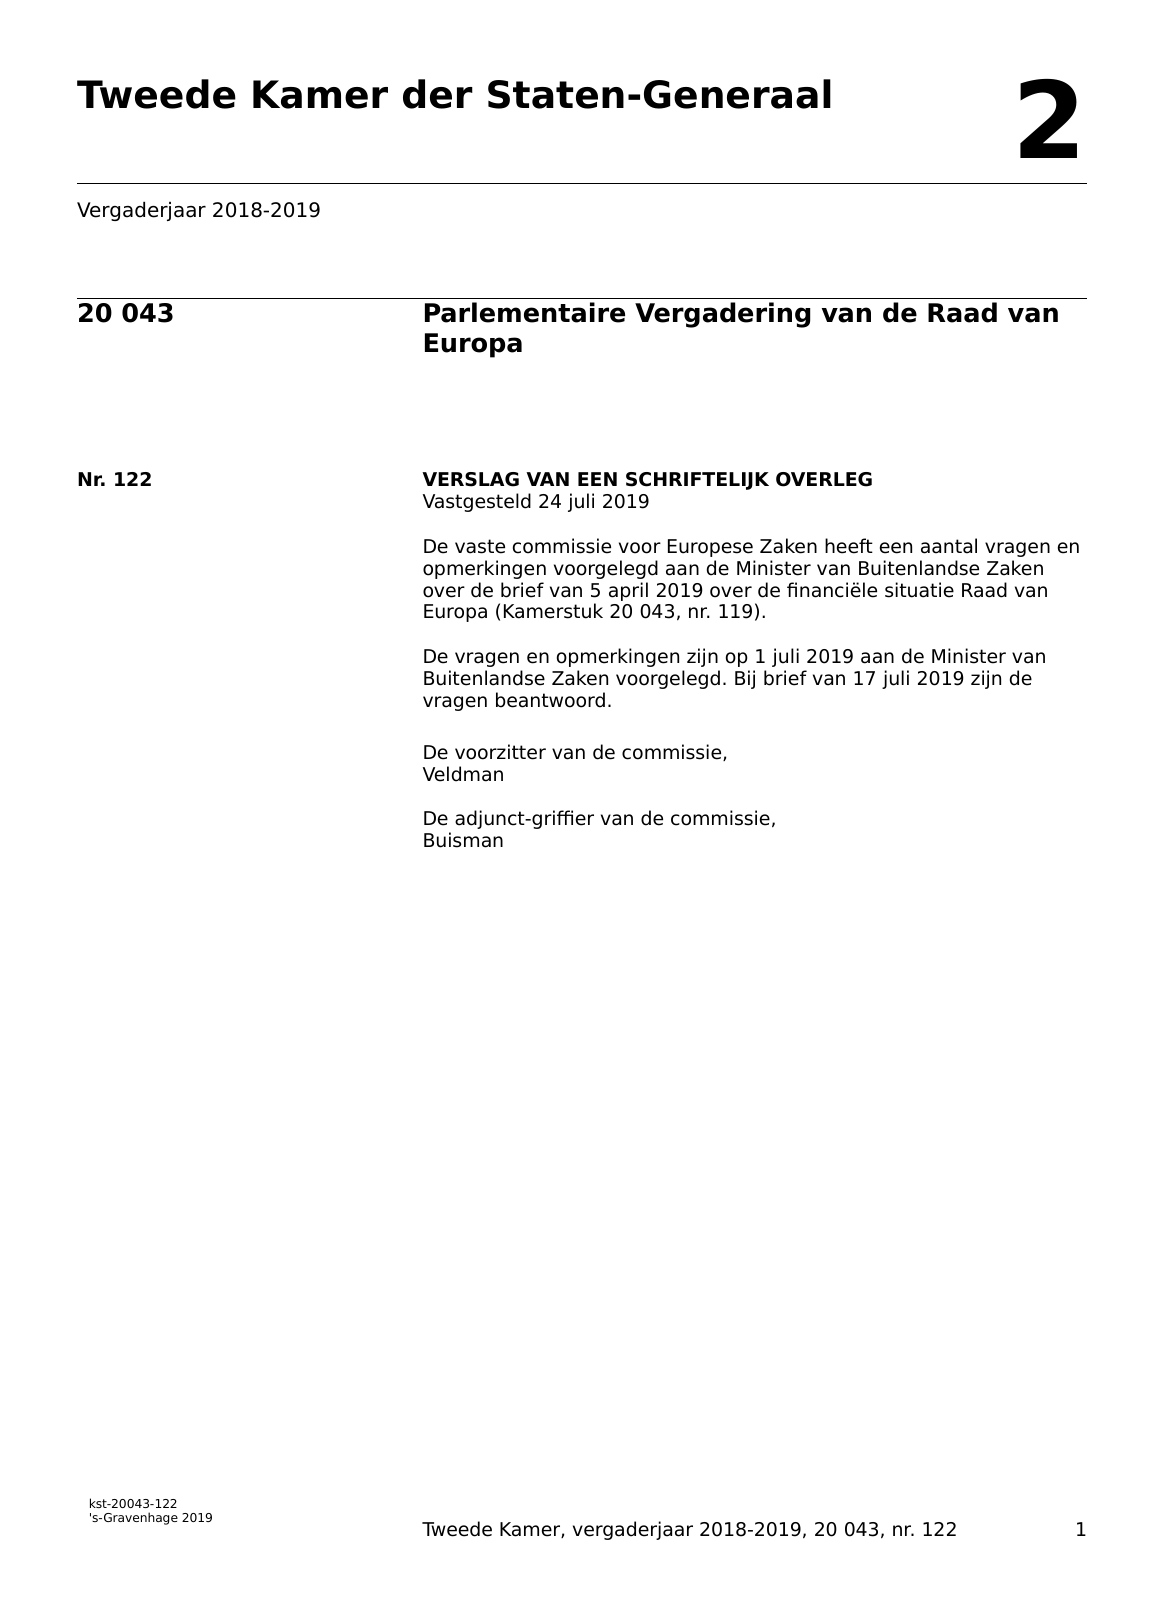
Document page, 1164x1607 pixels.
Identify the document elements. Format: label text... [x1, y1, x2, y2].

text De vaste commissie voor Europese Zaken heeft een aantal vragen en opmerkingen voorgelegd aan de Minister van Buitenlandse Zaken over de brief van 5 april 2019 over de financiële situatie Raad van Europa (Kamerstuk 20 043, nr. 119). [422, 536, 1087, 623]
text Vastgesteld 24 juli 2019 [422, 491, 1087, 513]
table_header Tweede Kamer der Staten-Generaal [77, 59, 886, 183]
subtitle Nr. 122 VERSLAG VAN EEN SCHRIFTELIJK OVERLEG [77, 469, 1087, 491]
text De voorzitter van de commissie, Veldman [422, 742, 1087, 786]
table_cell Vergaderjaar 2018-2019 [77, 184, 1087, 298]
text De vragen en opmerkingen zijn op 1 juli 2019 aan de Minister van Buitenlandse Zaken voorgelegd. Bij brief van 17 juli 2019 zijn de vragen beantwoord. [422, 646, 1087, 712]
table_header 2 [886, 59, 1087, 183]
text De adjunct-griffier van de commissie, Buisman [422, 808, 1087, 852]
subtitle 20 043 Parlementaire Vergadering van de Raad van Europa [77, 299, 1087, 358]
text 's-Gravenhage 2019 [88, 1511, 323, 1525]
text kst-20043-122 [88, 1497, 323, 1511]
